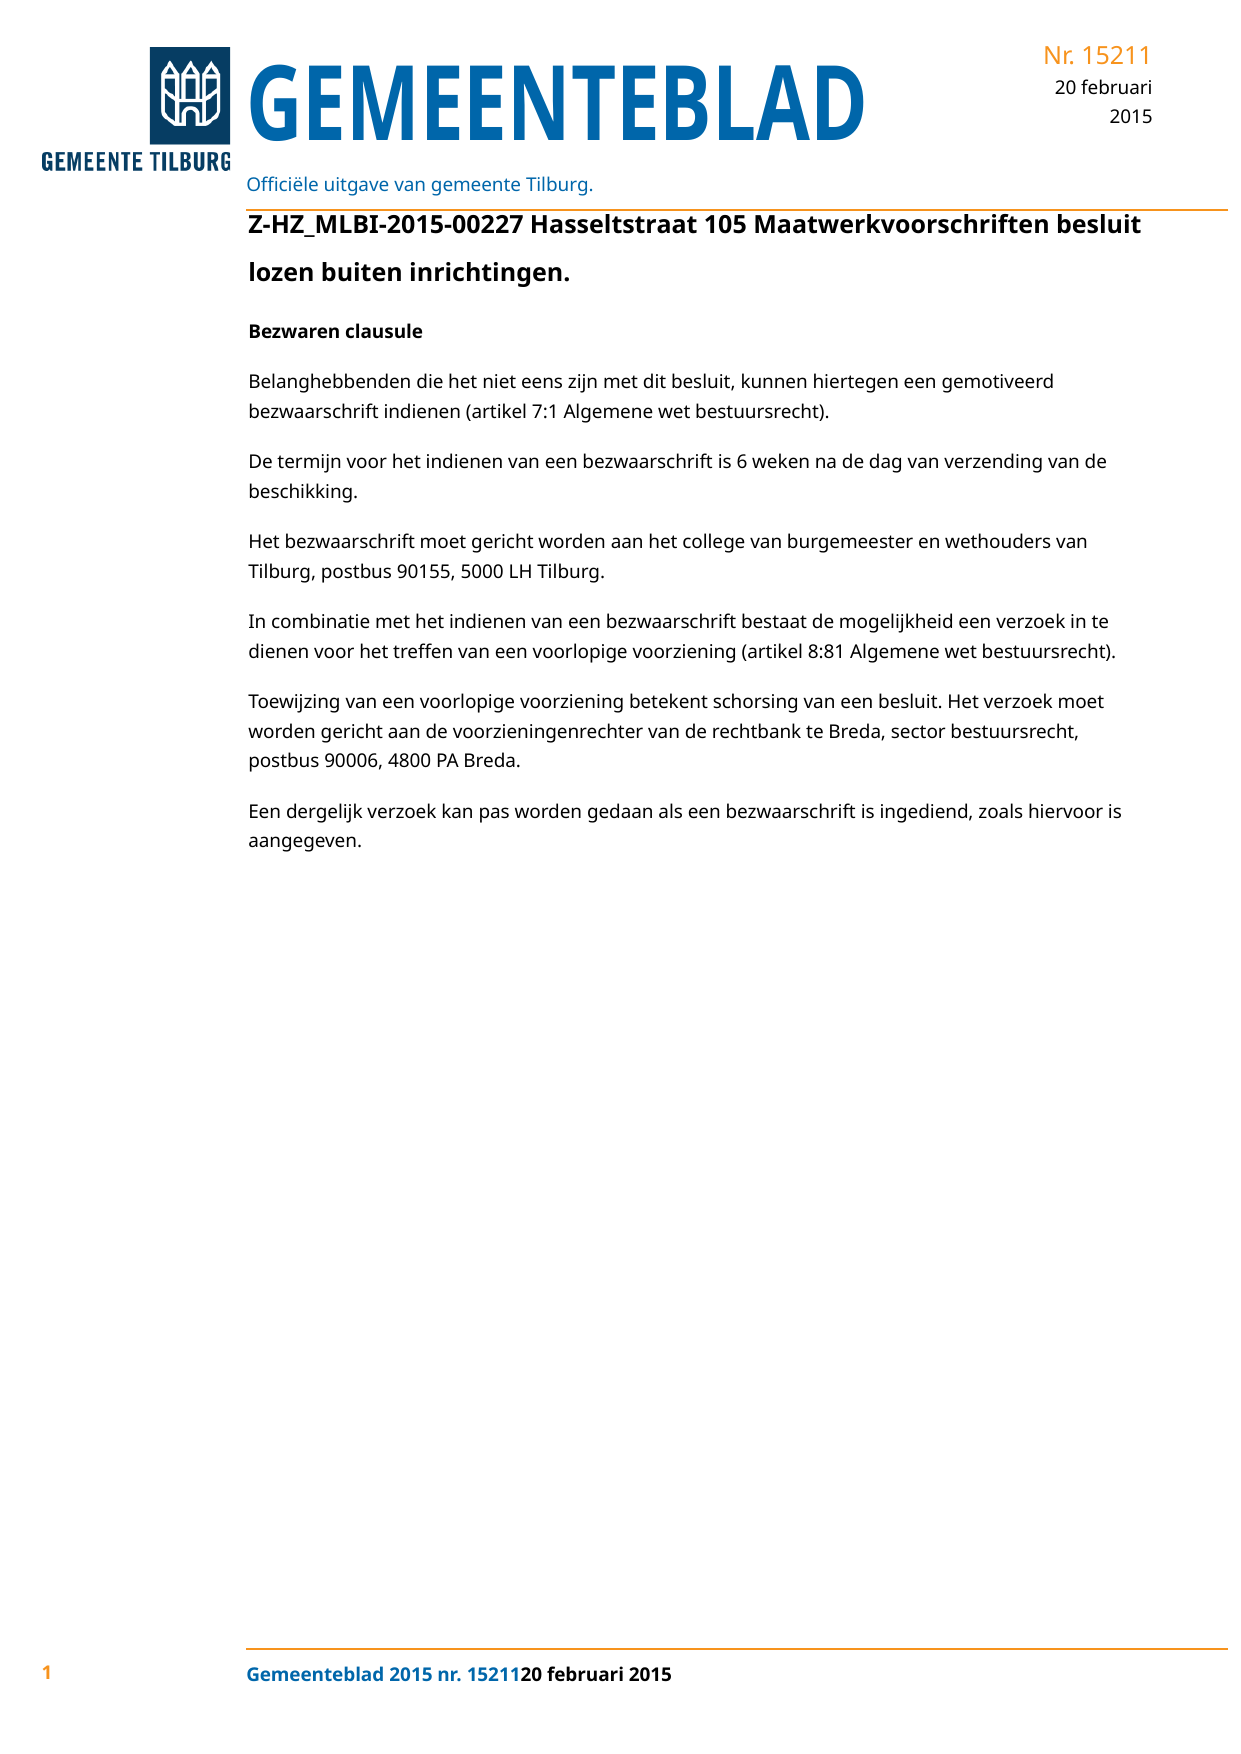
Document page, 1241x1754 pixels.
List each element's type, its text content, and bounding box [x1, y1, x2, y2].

text Z-HZ_MLBI-2015-00227 Hasseltstraat 105 Maatwerkvoorschriften besluit lozen buiten inrichtingen. [248, 211, 1152, 288]
text Het bezwaarschrift moet gericht worden aan het college van burgemeester en wethouders van Tilburg, postbus 90155, 5000 LH Tilburg. [248, 528, 1152, 584]
picture [41, 47, 231, 172]
text Een dergelijk verzoek kan pas worden gedaan als een bezwaarschrift is ingediend, zoals hiervoor is aangegeven. [248, 798, 1152, 853]
text Bezwaren clausule [248, 318, 1152, 344]
text In combinatie met het indienen van een bezwaarschrift bestaat de mogelijkheid een verzoek in te dienen voor het treffen van een voorlopige voorziening (artikel 8:81 Algemene wet bestuursrecht). [248, 608, 1152, 664]
text Toewijzing van een voorlopige voorziening betekent schorsing van een besluit. Het verzoek moet worden gericht aan de voorzieningenrechter van de rechtbank te Breda, sector bestuursrecht, postbus 90006, 4800 PA Breda. [248, 688, 1152, 773]
text De termijn voor het indienen van een bezwaarschrift is 6 weken na de dag van verzending van de beschikking. [248, 448, 1152, 504]
text Belanghebbenden die het niet eens zijn met dit besluit, kunnen hiertegen een gemotiveerd bezwaarschrift indienen (artikel 7:1 Algemene wet bestuursrecht). [248, 368, 1152, 424]
